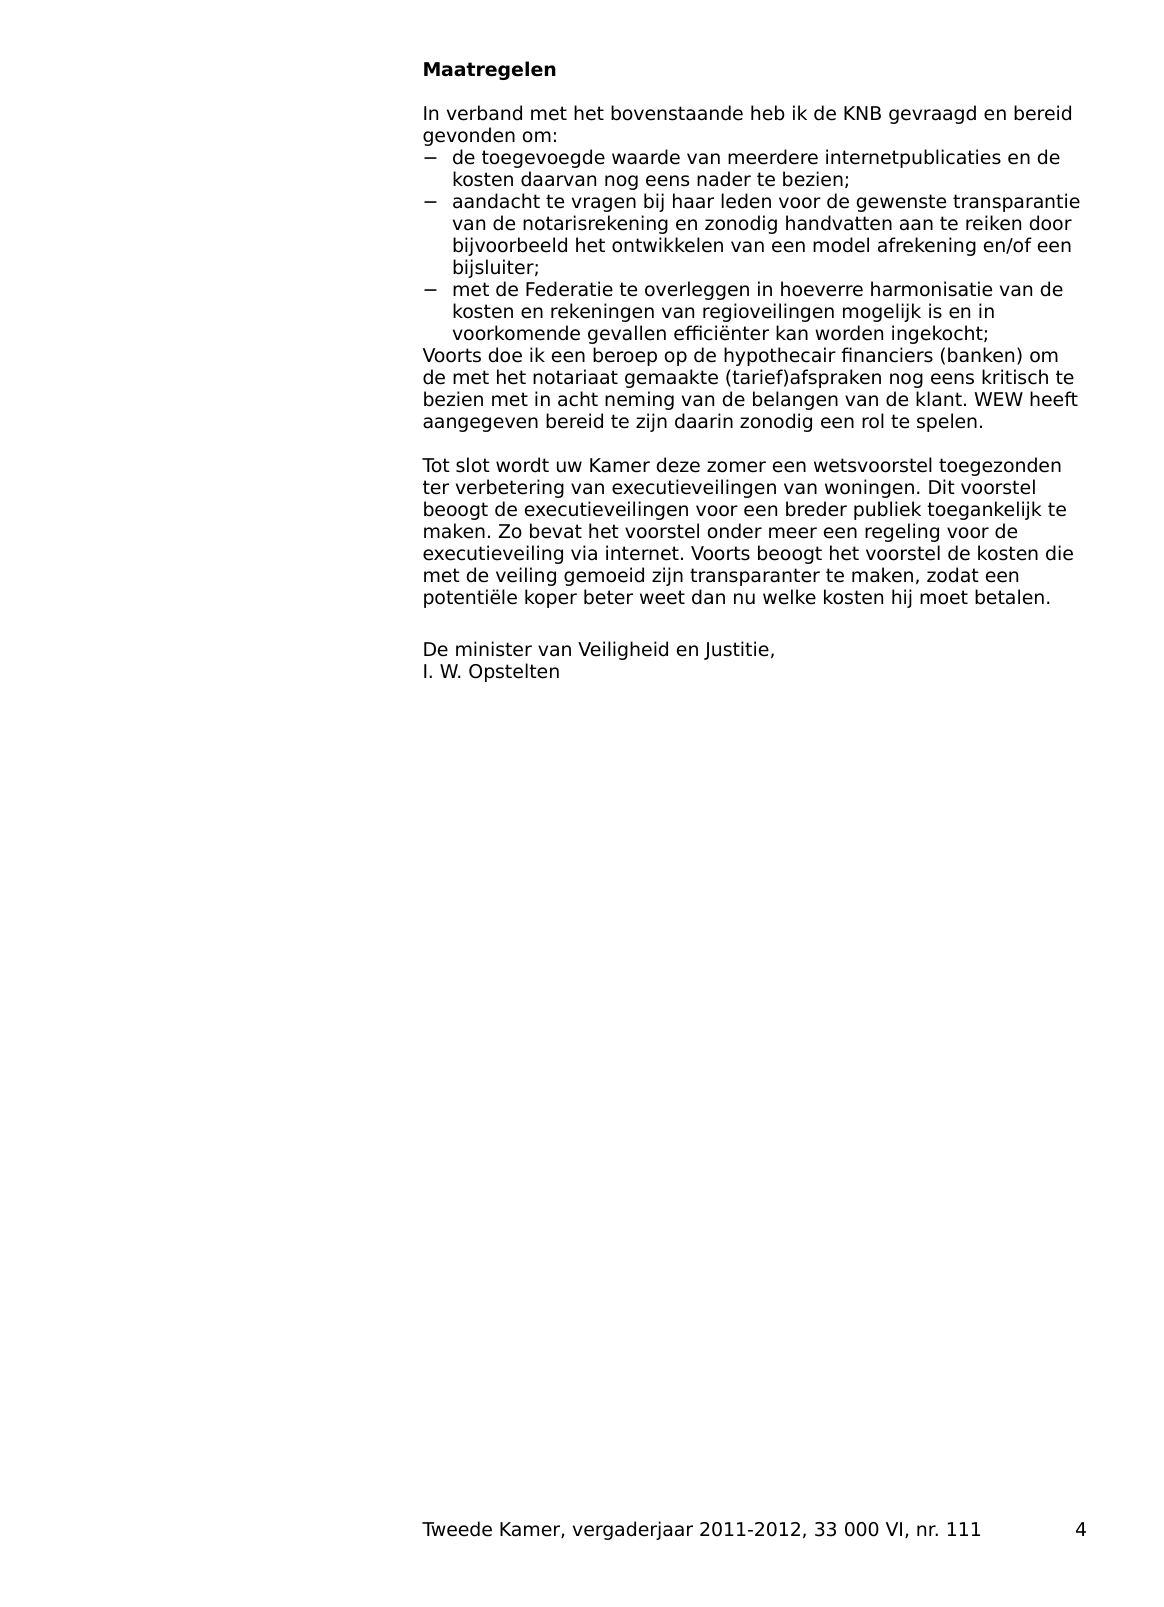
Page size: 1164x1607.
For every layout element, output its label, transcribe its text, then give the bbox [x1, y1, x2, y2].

text In verband met het bovenstaande heb ik de KNB gevraagd en bereid gevonden om: [422, 103, 1087, 147]
text Voorts doe ik een beroep op de hypothecair financiers (banken) om de met het notariaat gemaakte (tarief)afspraken nog eens kritisch te bezien met in acht neming van de belangen van de klant. WEW heeft aangegeven bereid te zijn daarin zonodig een rol te spelen. [422, 345, 1087, 433]
text Tot slot wordt uw Kamer deze zomer een wetsvoorstel toegezonden ter verbetering van executieveilingen van woningen. Dit voorstel beoogt de executieveilingen voor een breder publiek toegankelijk te maken. Zo bevat het voorstel onder meer een regeling voor de executieveiling via internet. Voorts beoogt het voorstel de kosten die met de veiling gemoeid zijn transparanter te maken, zodat een potentiële koper beter weet dan nu welke kosten hij moet betalen. [422, 455, 1087, 609]
subtitle Maatregelen [422, 59, 1087, 81]
text − met de Federatie te overleggen in hoeverre harmonisatie van de kosten en rekeningen van regioveilingen mogelijk is en in voorkomende gevallen efficiënter kan worden ingekocht; [422, 279, 1087, 345]
text De minister van Veiligheid en Justitie, I. W. Opstelten [422, 639, 1087, 683]
text − aandacht te vragen bij haar leden voor de gewenste transparantie van de notarisrekening en zonodig handvatten aan te reiken door bijvoorbeeld het ontwikkelen van een model afrekening en/of een bijsluiter; [422, 191, 1087, 279]
text − de toegevoegde waarde van meerdere internetpublicaties en de kosten daarvan nog eens nader te bezien; [422, 147, 1087, 191]
